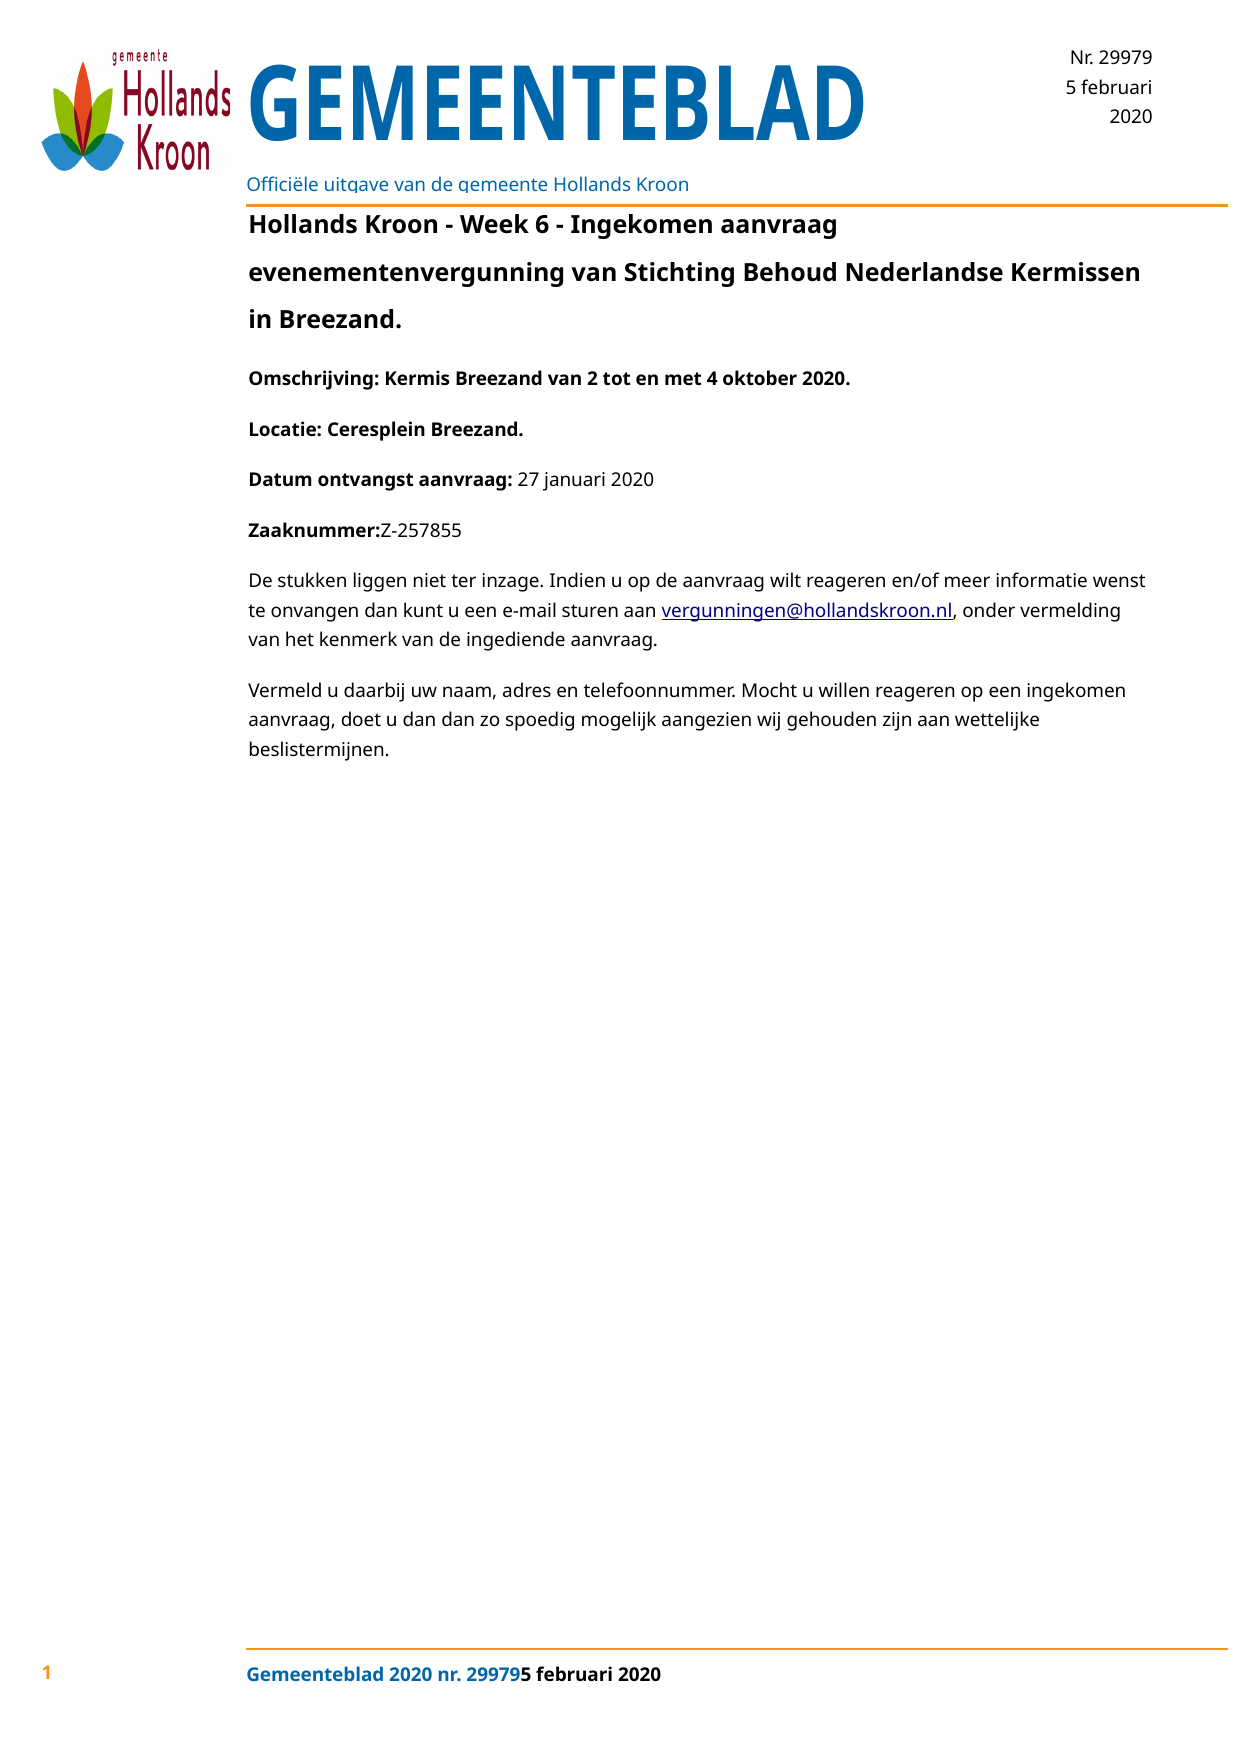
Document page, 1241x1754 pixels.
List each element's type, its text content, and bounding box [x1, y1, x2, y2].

text Locatie: Ceresplein Breezand. [248, 416, 1152, 442]
text Zaaknummer:Z-257855 [248, 517, 1152, 542]
text Datum ontvangst aanvraag: 27 januari 2020 [248, 466, 1152, 492]
text Hollands Kroon - Week 6 - Ingekomen aanvraag evenementenvergunning van Stichting Behoud Nederlandse Kermissen in Breezand. [248, 207, 1152, 336]
text Vermeld u daarbij uw naam, adres en telefoonnummer. Mocht u willen reageren op een ingekomen aanvraag, doet u dan dan zo spoedig mogelijk aangezien wij gehouden zijn aan wettelijke beslistermijnen. [248, 677, 1152, 762]
text Omschrijving: Kermis Breezand van 2 tot en met 4 oktober 2020. [248, 366, 1152, 391]
text De stukken liggen niet ter inzage. Indien u op de aanvraag wilt reageren en/of meer informatie wenst te onvangen dan kunt u een e-mail sturen aan vergunningen@hollandskroon.nl, onder vermelding van het kenmerk van de ingediende aanvraag. [248, 567, 1152, 652]
picture [41, 47, 231, 172]
